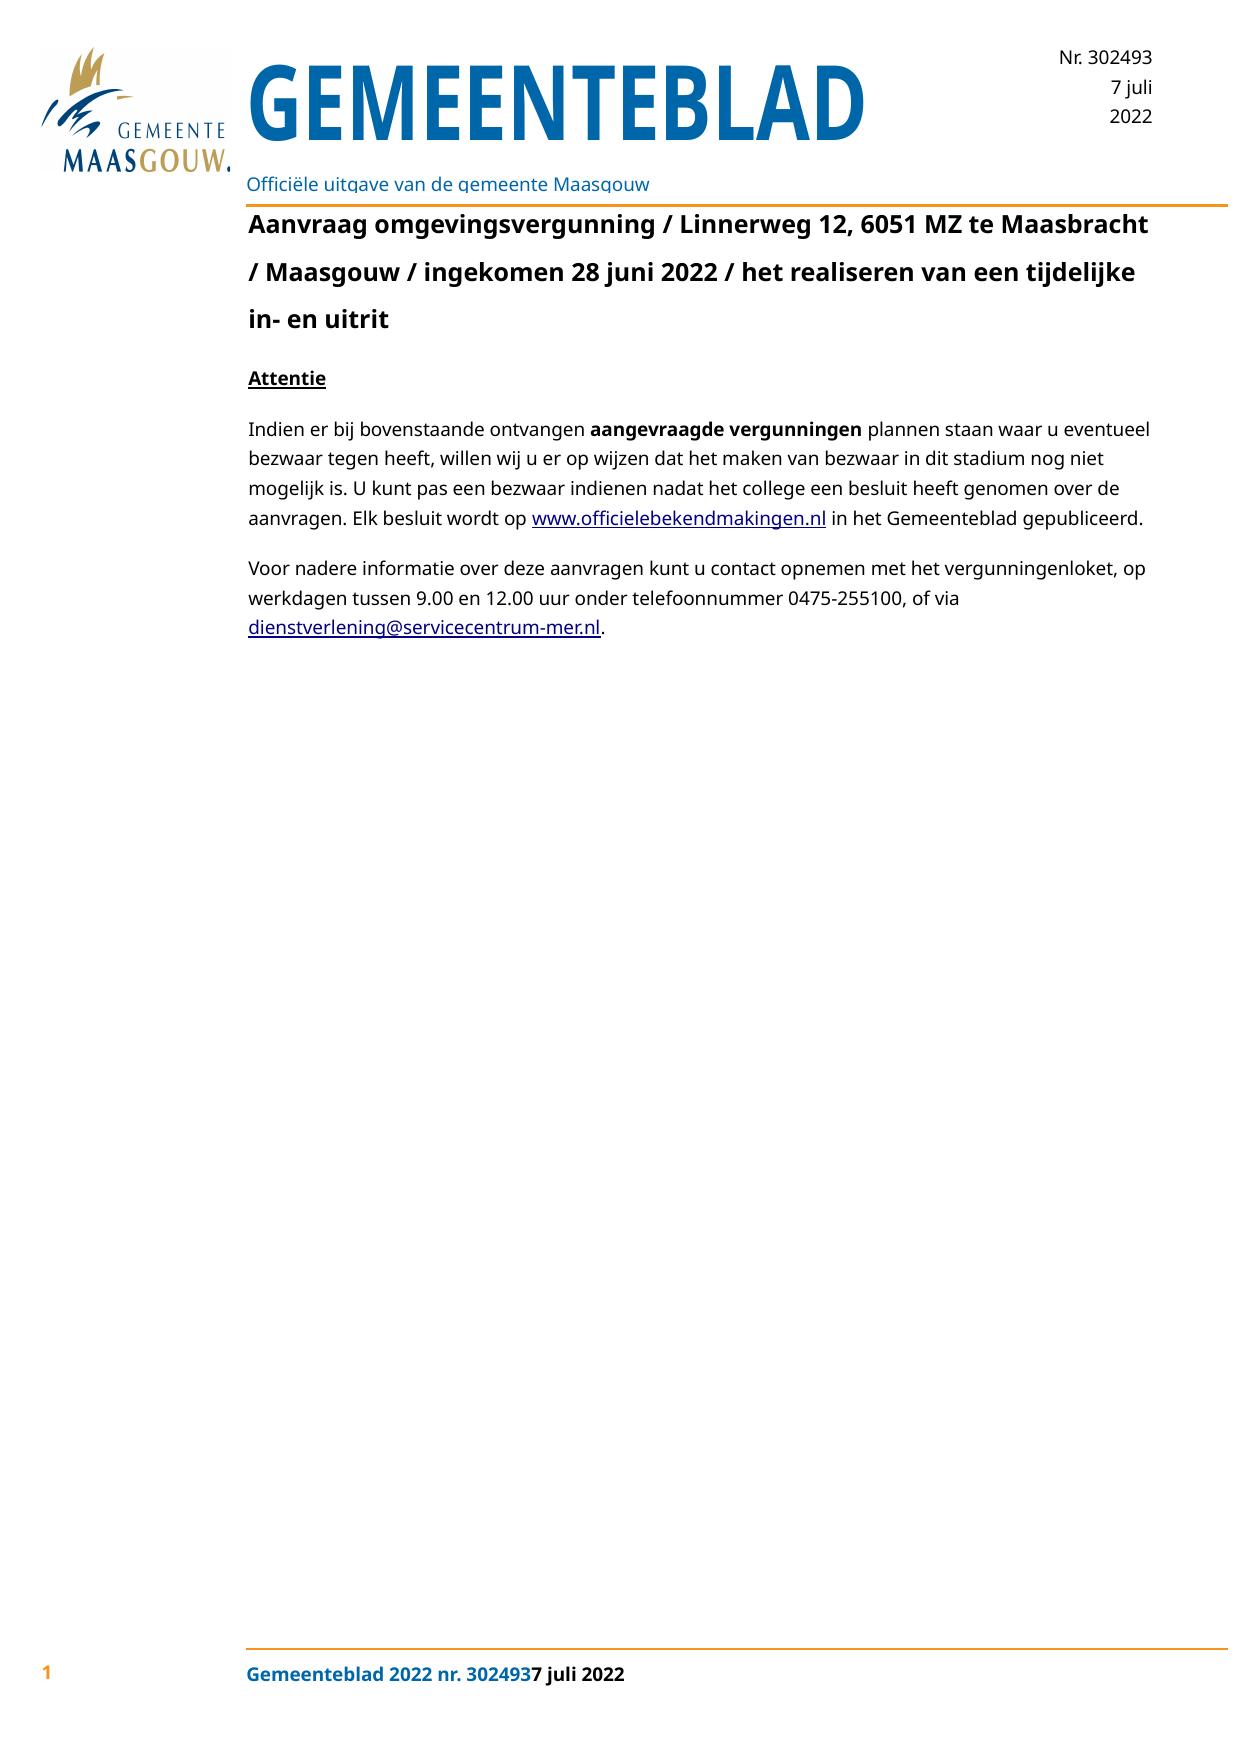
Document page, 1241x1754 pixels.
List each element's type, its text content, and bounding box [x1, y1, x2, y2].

text Indien er bij bovenstaande ontvangen aangevraagde vergunningen plannen staan waar u eventueel bezwaar tegen heeft, willen wij u er op wijzen dat het maken van bezwaar in dit stadium nog niet mogelijk is. U kunt pas een bezwaar indienen nadat het college een besluit heeft genomen over de aanvragen. Elk besluit wordt op www.officielebekendmakingen.nl in het Gemeenteblad gepubliceerd. [248, 416, 1152, 530]
text Attentie [248, 366, 1152, 391]
picture [41, 47, 231, 172]
text Aanvraag omgevingsvergunning / Linnerweg 12, 6051 MZ te Maasbracht / Maasgouw / ingekomen 28 juni 2022 / het realiseren van een tijdelijke in- en uitrit [248, 207, 1152, 336]
text Voor nadere informatie over deze aanvragen kunt u contact opnemen met het vergunningenloket, op werkdagen tussen 9.00 en 12.00 uur onder telefoonnummer 0475-255100, of via dienstverlening@servicecentrum-mer.nl. [248, 555, 1152, 640]
